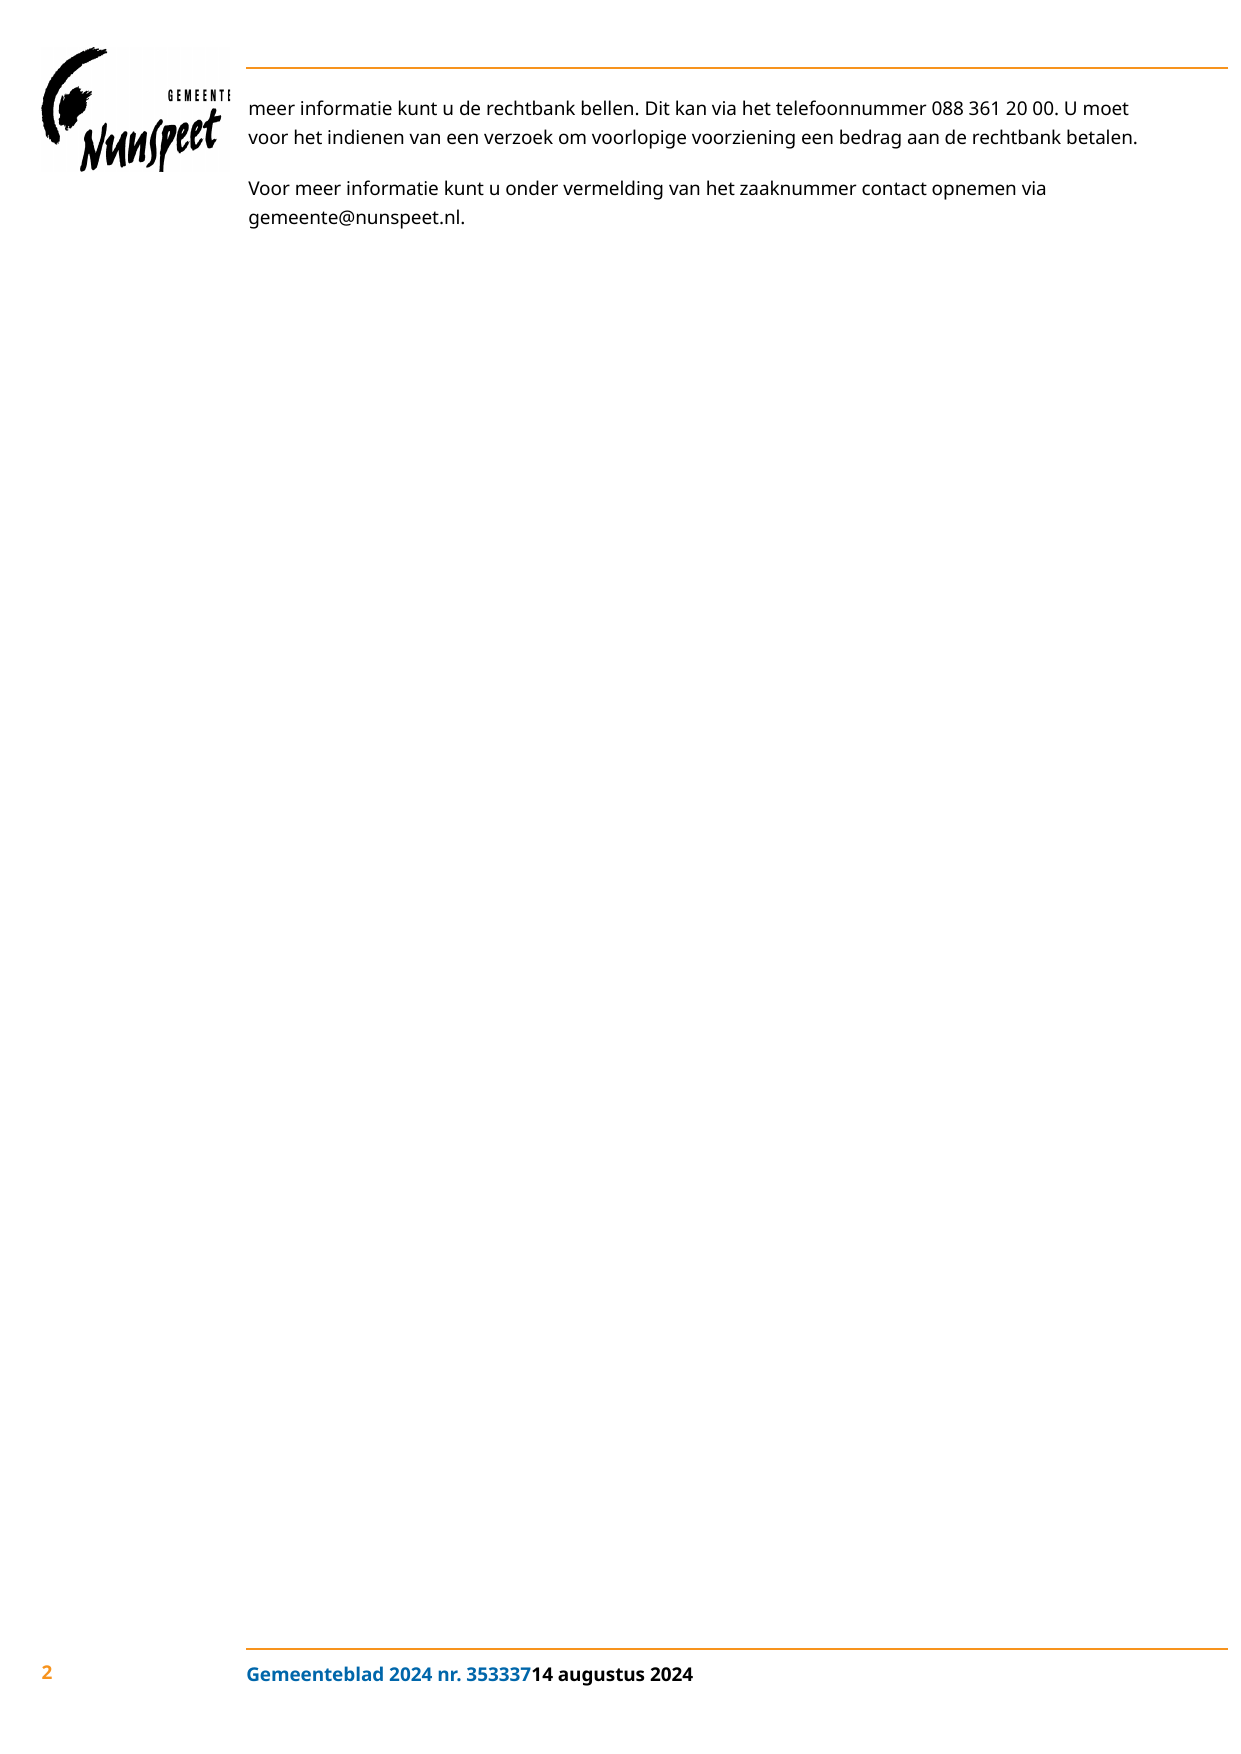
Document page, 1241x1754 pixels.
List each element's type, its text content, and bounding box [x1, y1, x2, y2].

picture [41, 47, 231, 172]
text meer informatie kunt u de rechtbank bellen. Dit kan via het telefoonnummer 088 361 20 00. U moet voor het indienen van een verzoek om voorlopige voorziening een bedrag aan de rechtbank betalen. [248, 95, 1152, 150]
text Voor meer informatie kunt u onder vermelding van het zaaknummer contact opnemen via gemeente@nunspeet.nl. [248, 175, 1152, 230]
